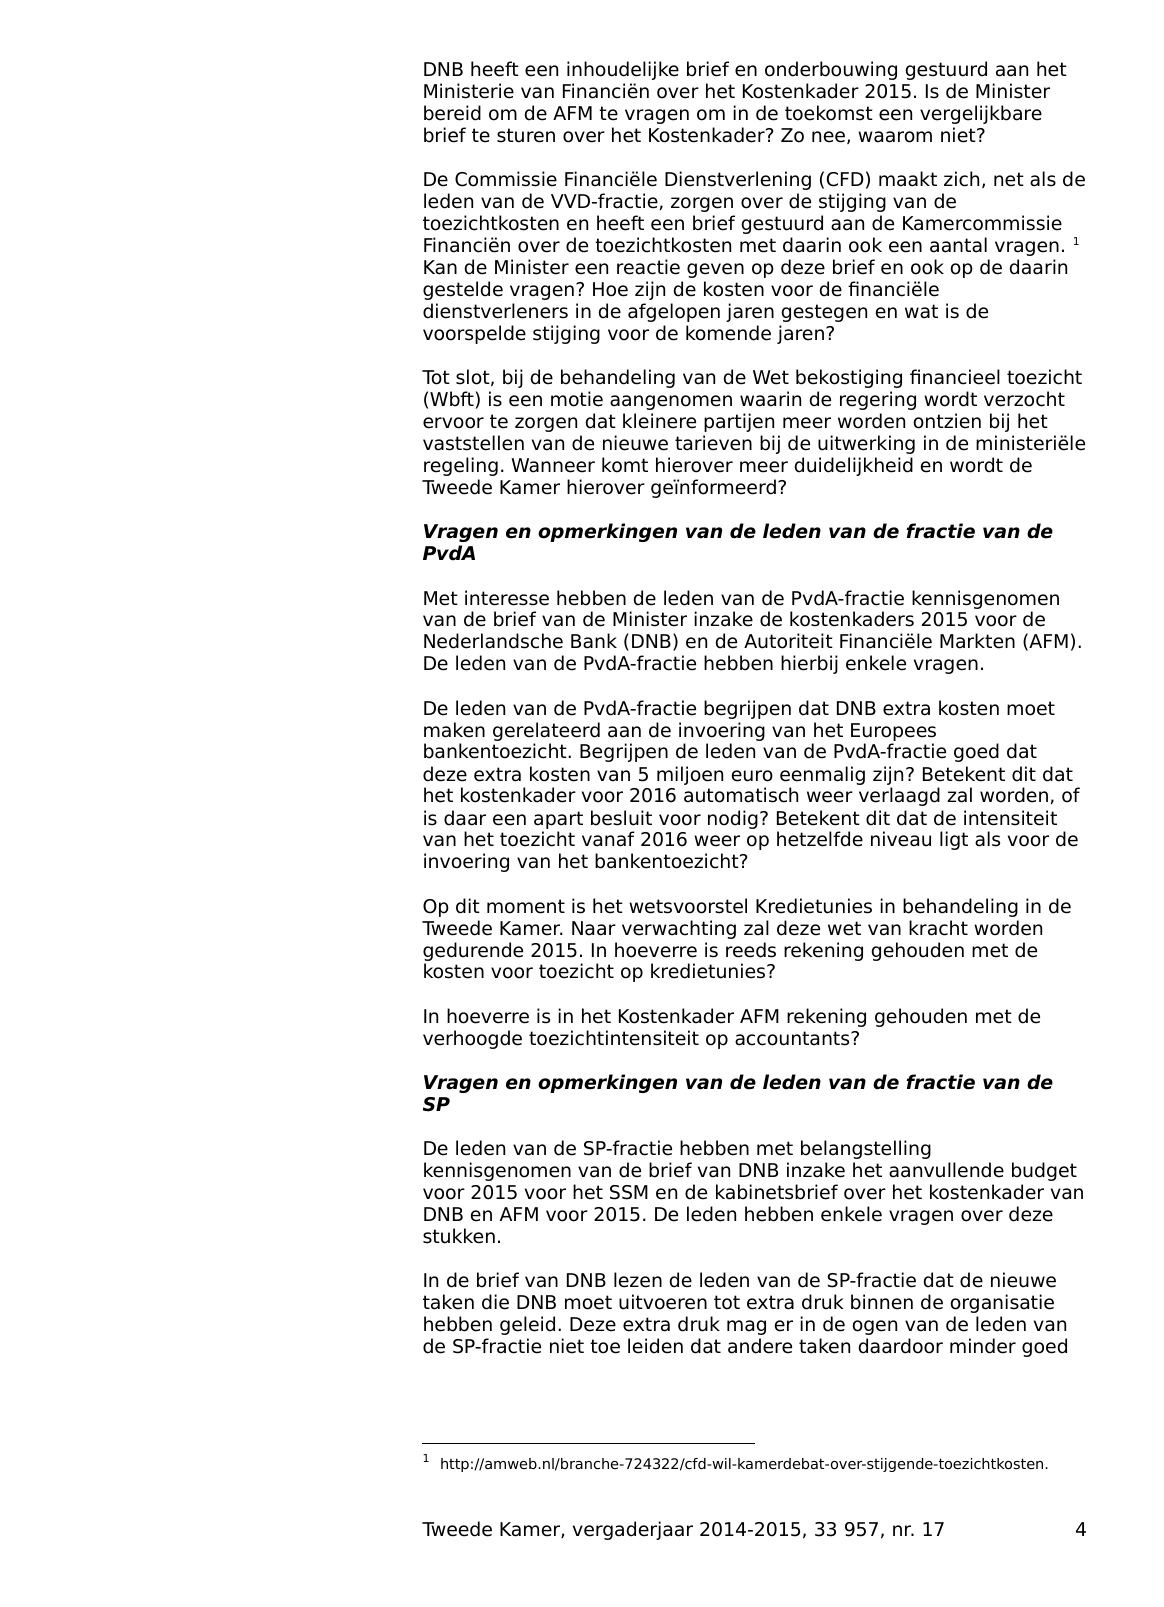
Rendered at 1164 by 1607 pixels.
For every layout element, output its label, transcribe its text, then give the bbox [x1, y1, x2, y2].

text DNB heeft een inhoudelijke brief en onderbouwing gestuurd aan het Ministerie van Financiën over het Kostenkader 2015. Is de Minister bereid om de AFM te vragen om in de toekomst een vergelijkbare brief te sturen over het Kostenkader? Zo nee, waarom niet? [422, 59, 1087, 147]
text Op dit moment is het wetsvoorstel Kredietunies in behandeling in de Tweede Kamer. Naar verwachting zal deze wet van kracht worden gedurende 2015. In hoeverre is reeds rekening gehouden met de kosten voor toezicht op kredietunies? [422, 896, 1087, 983]
text In hoeverre is in het Kostenkader AFM rekening gehouden met de verhoogde toezichtintensiteit op accountants? [422, 1006, 1087, 1049]
text Met interesse hebben de leden van de PvdA-fractie kennisgenomen van de brief van de Minister inzake de kostenkaders 2015 voor de Nederlandsche Bank (DNB) en de Autoriteit Financiële Markten (AFM). De leden van de PvdA-fractie hebben hierbij enkele vragen. [422, 587, 1087, 675]
text De leden van de SP-fractie hebben met belangstelling kennisgenomen van de brief van DNB inzake het aanvullende budget voor 2015 voor het SSM en de kabinetsbrief over het kostenkader van DNB en AFM voor 2015. De leden hebben enkele vragen over deze stukken. [422, 1138, 1087, 1248]
subtitle Vragen en opmerkingen van de leden van de fractie van de PvdA [422, 521, 1087, 565]
text http://amweb.nl/branche-724322/cfd-wil-kamerdebat-over-stijgende-toezichtkosten. [422, 1452, 1087, 1474]
text De leden van de PvdA-fractie begrijpen dat DNB extra kosten moet maken gerelateerd aan de invoering van het Europees bankentoezicht. Begrijpen de leden van de PvdA-fractie goed dat deze extra kosten van 5 miljoen euro eenmalig zijn? Betekent dit dat het kostenkader voor 2016 automatisch weer verlaagd zal worden, of is daar een apart besluit voor nodig? Betekent dit dat de intensiteit van het toezicht vanaf 2016 weer op hetzelfde niveau ligt als voor de invoering van het bankentoezicht? [422, 697, 1087, 873]
text In de brief van DNB lezen de leden van de SP-fractie dat de nieuwe taken die DNB moet uitvoeren tot extra druk binnen de organisatie hebben geleid. Deze extra druk mag er in de ogen van de leden van de SP-fractie niet toe leiden dat andere taken daardoor minder goed [422, 1270, 1087, 1358]
text De Commissie Financiële Dienstverlening (CFD) maakt zich, net als de leden van de VVD-fractie, zorgen over de stijging van de toezichtkosten en heeft een brief gestuurd aan de Kamercommissie Financiën over de toezichtkosten met daarin ook een aantal vragen. Kan de Minister een reactie geven op deze brief en ook op de daarin gestelde vragen? Hoe zijn de kosten voor de financiële dienstverleners in de afgelopen jaren gestegen en wat is de voorspelde stijging voor de komende jaren? [422, 169, 1087, 345]
text Tot slot, bij de behandeling van de Wet bekostiging financieel toezicht (Wbft) is een motie aangenomen waarin de regering wordt verzocht ervoor te zorgen dat kleinere partijen meer worden ontzien bij het vaststellen van de nieuwe tarieven bij de uitwerking in de ministeriële regeling. Wanneer komt hierover meer duidelijkheid en wordt de Tweede Kamer hierover geïnformeerd? [422, 367, 1087, 499]
subtitle Vragen en opmerkingen van de leden van de fractie van de SP [422, 1072, 1087, 1116]
